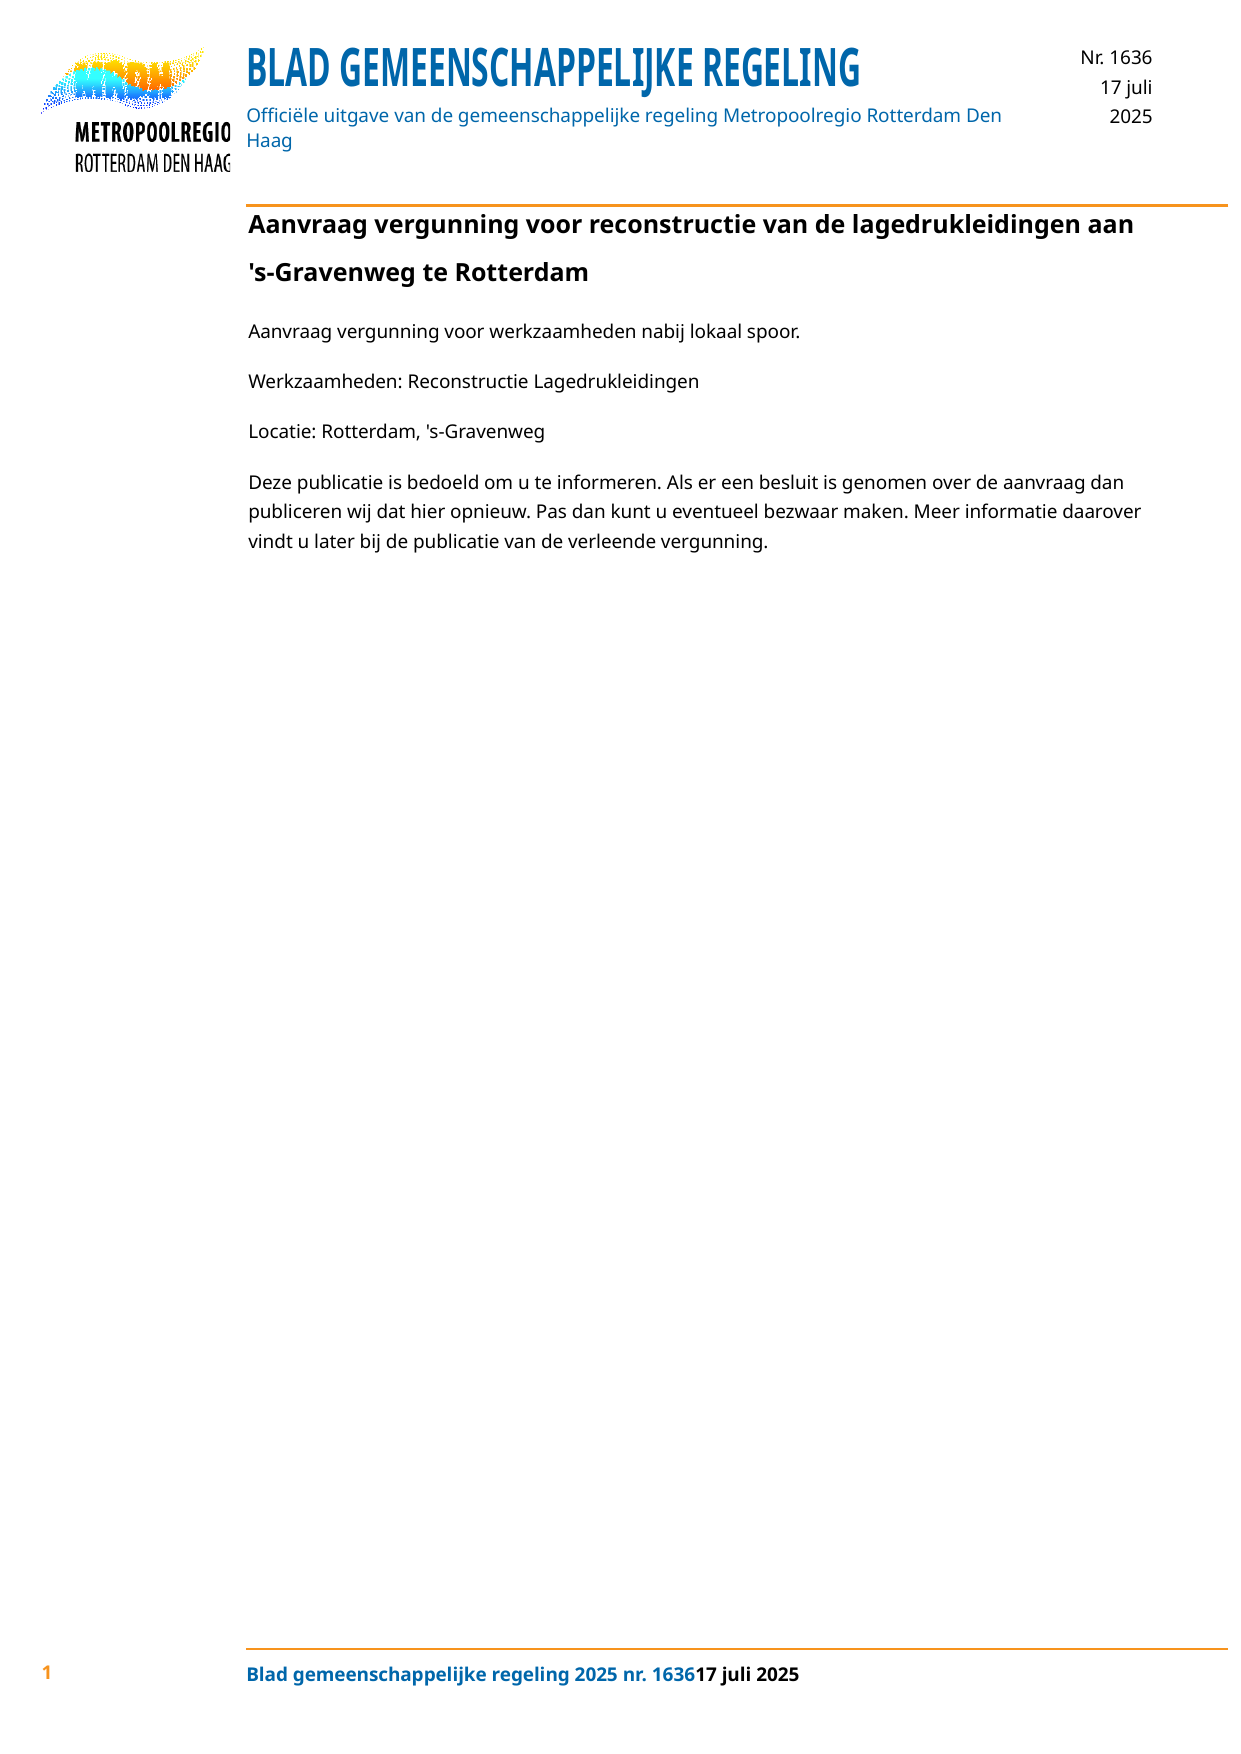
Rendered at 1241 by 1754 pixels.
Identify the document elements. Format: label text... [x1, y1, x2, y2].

text Werkzaamheden: Reconstructie Lagedrukleidingen [248, 368, 1152, 394]
text Aanvraag vergunning voor werkzaamheden nabij lokaal spoor. [248, 318, 1152, 344]
text Locatie: Rotterdam, 's-Gravenweg [248, 419, 1152, 444]
text Deze publicatie is bedoeld om u te informeren. Als er een besluit is genomen over de aanvraag dan publiceren wij dat hier opnieuw. Pas dan kunt u eventueel bezwaar maken. Meer informatie daarover vindt u later bij de publicatie van de verleende vergunning. [248, 469, 1152, 554]
picture [41, 47, 231, 172]
text Aanvraag vergunning voor reconstructie van de lagedrukleidingen aan 's-Gravenweg te Rotterdam [248, 207, 1152, 288]
